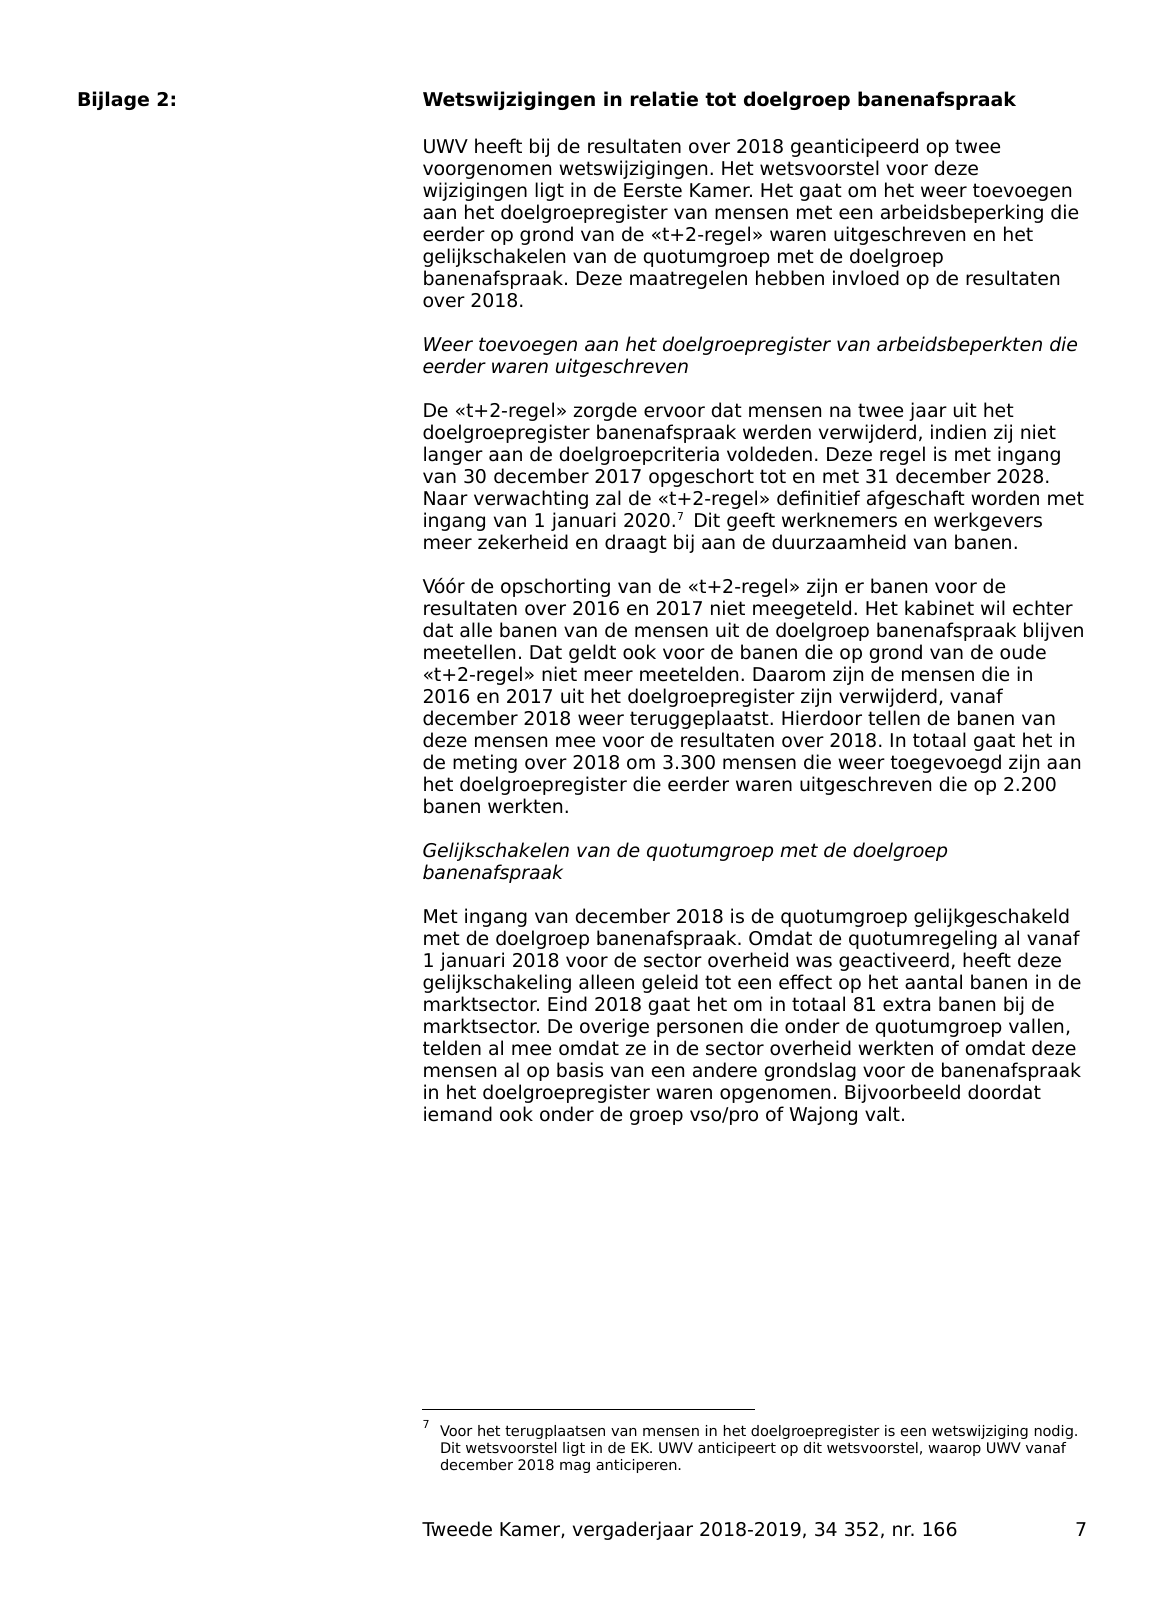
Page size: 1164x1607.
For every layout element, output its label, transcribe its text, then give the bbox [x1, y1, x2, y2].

subtitle Weer toevoegen aan het doelgroepregister van arbeidsbeperkten die eerder waren uitgeschreven [422, 334, 1087, 378]
text Met ingang van december 2018 is de quotumgroep gelijkgeschakeld met de doelgroep banenafspraak. Omdat de quotumregeling al vanaf 1 januari 2018 voor de sector overheid was geactiveerd, heeft deze gelijkschakeling alleen geleid tot een effect op het aantal banen in de marktsector. Eind 2018 gaat het om in totaal 81 extra banen bij de marktsector. De overige personen die onder de quotumgroep vallen, telden al mee omdat ze in de sector overheid werkten of omdat deze mensen al op basis van een andere grondslag voor de banenafspraak in het doelgroepregister waren opgenomen. Bijvoorbeeld doordat iemand ook onder de groep vso/pro of Wajong valt. [422, 906, 1087, 1126]
subtitle Bijlage 2: Wetswijzigingen in relatie tot doelgroep banenafspraak [77, 89, 1087, 111]
text UWV heeft bij de resultaten over 2018 geanticipeerd op twee voorgenomen wetswijzigingen. Het wetsvoorstel voor deze wijzigingen ligt in de Eerste Kamer. Het gaat om het weer toevoegen aan het doelgroepregister van mensen met een arbeidsbeperking die eerder op grond van de «t+2-regel» waren uitgeschreven en het gelijkschakelen van de quotumgroep met de doelgroep banenafspraak. Deze maatregelen hebben invloed op de resultaten over 2018. [422, 136, 1087, 312]
text Vóór de opschorting van de «t+2-regel» zijn er banen voor de resultaten over 2016 en 2017 niet meegeteld. Het kabinet wil echter dat alle banen van de mensen uit de doelgroep banenafspraak blijven meetellen. Dat geldt ook voor de banen die op grond van de oude «t+2-regel» niet meer meetelden. Daarom zijn de mensen die in 2016 en 2017 uit het doelgroepregister zijn verwijderd, vanaf december 2018 weer teruggeplaatst. Hierdoor tellen de banen van deze mensen mee voor de resultaten over 2018. In totaal gaat het in de meting over 2018 om 3.300 mensen die weer toegevoegd zijn aan het doelgroepregister die eerder waren uitgeschreven die op 2.200 banen werkten. [422, 576, 1087, 818]
subtitle Gelijkschakelen van de quotumgroep met de doelgroep banenafspraak [422, 840, 1087, 884]
text De «t+2-regel» zorgde ervoor dat mensen na twee jaar uit het doelgroepregister banenafspraak werden verwijderd, indien zij niet langer aan de doelgroepcriteria voldeden. Deze regel is met ingang van 30 december 2017 opgeschort tot en met 31 december 2028. Naar verwachting zal de «t+2-regel» definitief afgeschaft worden met ingang van 1 januari 2020. Dit geeft werknemers en werkgevers meer zekerheid en draagt bij aan de duurzaamheid van banen. [422, 400, 1087, 554]
text Voor het terugplaatsen van mensen in het doelgroepregister is een wetswijziging nodig. Dit wetsvoorstel ligt in de EK. UWV anticipeert op dit wetsvoorstel, waarop UWV vanaf december 2018 mag anticiperen. [422, 1418, 1087, 1474]
